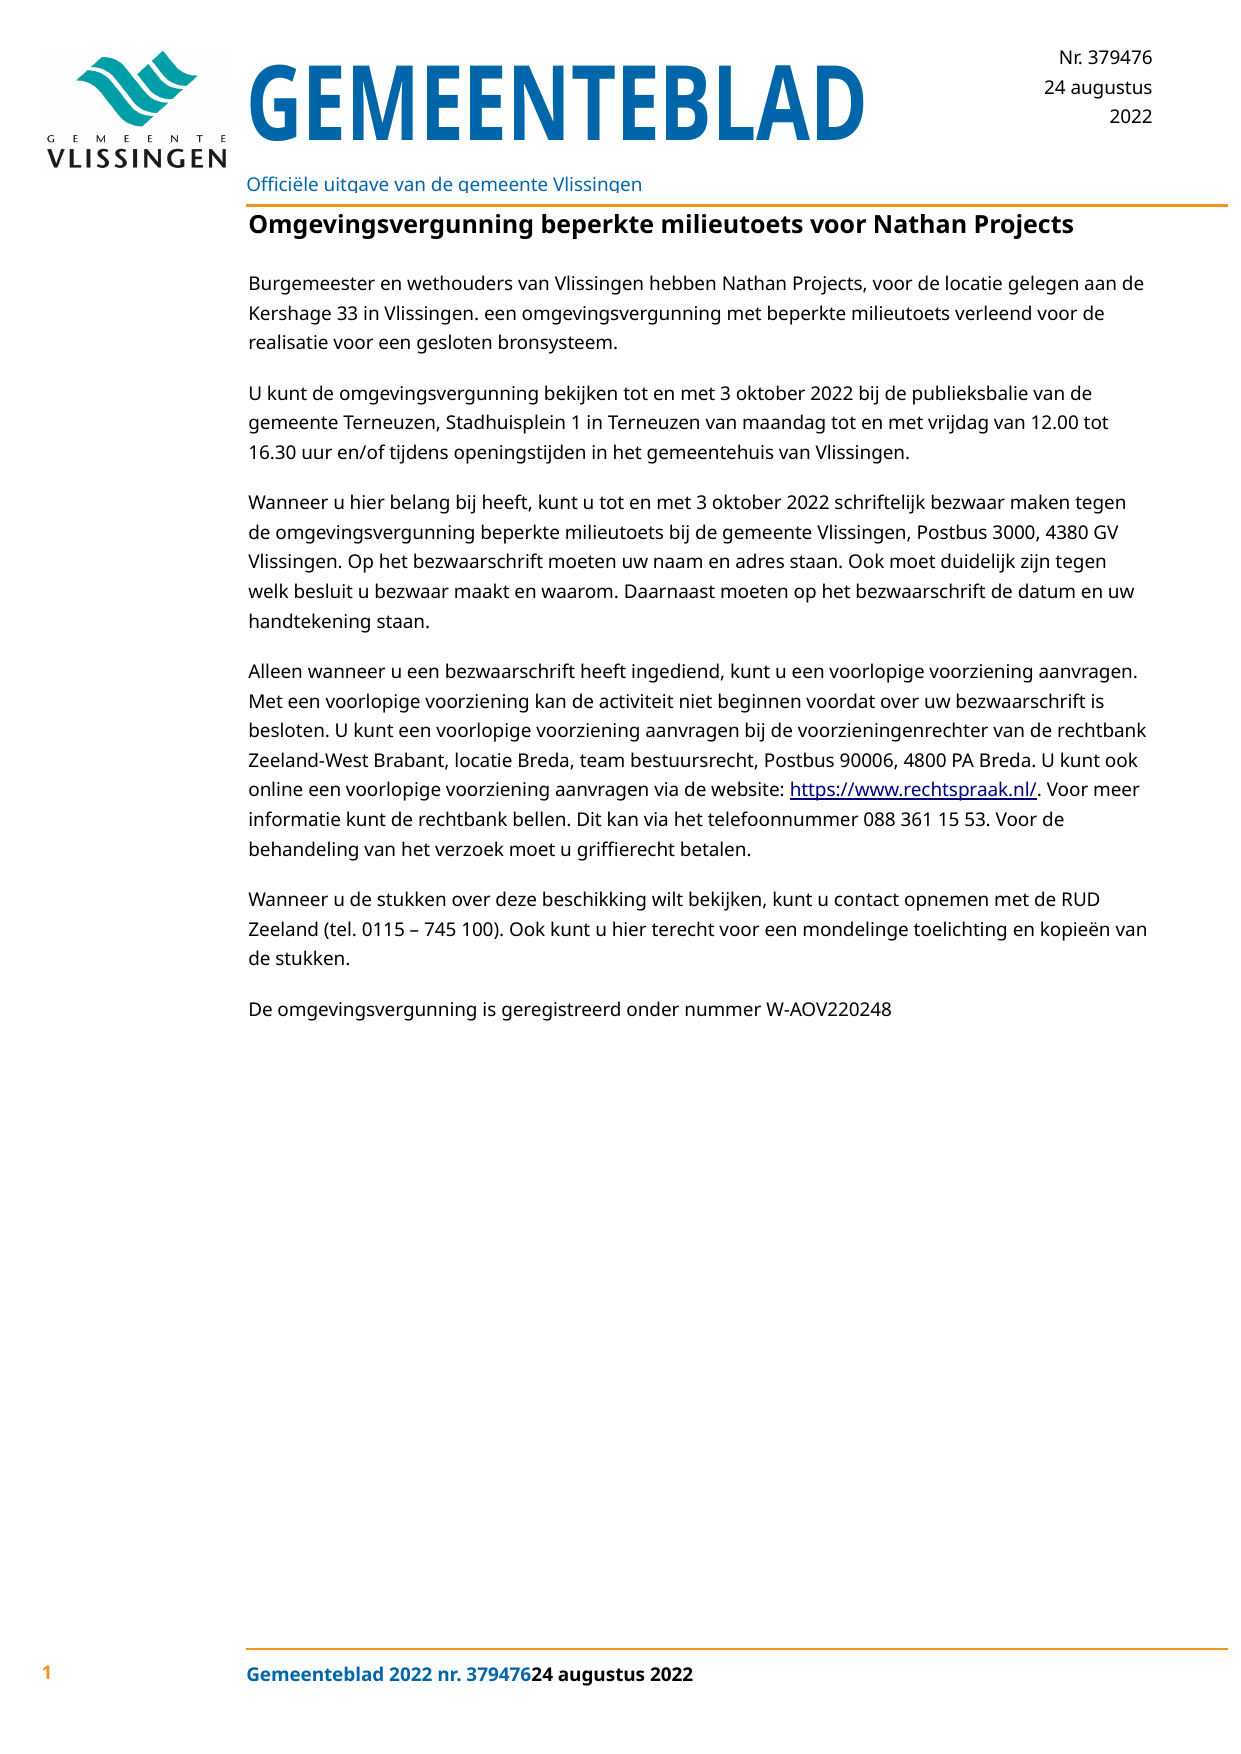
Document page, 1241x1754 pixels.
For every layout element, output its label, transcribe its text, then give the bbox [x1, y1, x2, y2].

text Omgevingsvergunning beperkte milieutoets voor Nathan Projects [248, 207, 1152, 241]
picture [41, 47, 231, 172]
text Wanneer u de stukken over deze beschikking wilt bekijken, kunt u contact opnemen met de RUD Zeeland (tel. 0115 – 745 100). Ook kunt u hier terecht voor een mondelinge toelichting en kopieën van de stukken. [248, 886, 1152, 971]
text Burgemeester en wethouders van Vlissingen hebben Nathan Projects, voor de locatie gelegen aan de Kershage 33 in Vlissingen. een omgevingsvergunning met beperkte milieutoets verleend voor de realisatie voor een gesloten bronsysteem. [248, 270, 1152, 355]
text De omgevingsvergunning is geregistreerd onder nummer W-AOV220248 [248, 996, 1152, 1021]
text U kunt de omgevingsvergunning bekijken tot en met 3 oktober 2022 bij de publieksbalie van de gemeente Terneuzen, Stadhuisplein 1 in Terneuzen van maandag tot en met vrijdag van 12.00 tot 16.30 uur en/of tijdens openingstijden in het gemeentehuis van Vlissingen. [248, 380, 1152, 465]
text Wanneer u hier belang bij heeft, kunt u tot en met 3 oktober 2022 schriftelijk bezwaar maken tegen de omgevingsvergunning beperkte milieutoets bij de gemeente Vlissingen, Postbus 3000, 4380 GV Vlissingen. Op het bezwaarschrift moeten uw naam en adres staan. Ook moet duidelijk zijn tegen welk besluit u bezwaar maakt en waarom. Daarnaast moeten op het bezwaarschrift de datum en uw handtekening staan. [248, 489, 1152, 633]
text Alleen wanneer u een bezwaarschrift heeft ingediend, kunt u een voorlopige voorziening aanvragen. Met een voorlopige voorziening kan de activiteit niet beginnen voordat over uw bezwaarschrift is besloten. U kunt een voorlopige voorziening aanvragen bij de voorzieningenrechter van de rechtbank Zeeland-West Brabant, locatie Breda, team bestuursrecht, Postbus 90006, 4800 PA Breda. U kunt ook online een voorlopige voorziening aanvragen via de website: https://www.rechtspraak.nl/. Voor meer informatie kunt de rechtbank bellen. Dit kan via het telefoonnummer 088 361 15 53. Voor de behandeling van het verzoek moet u griffierecht betalen. [248, 658, 1152, 861]
